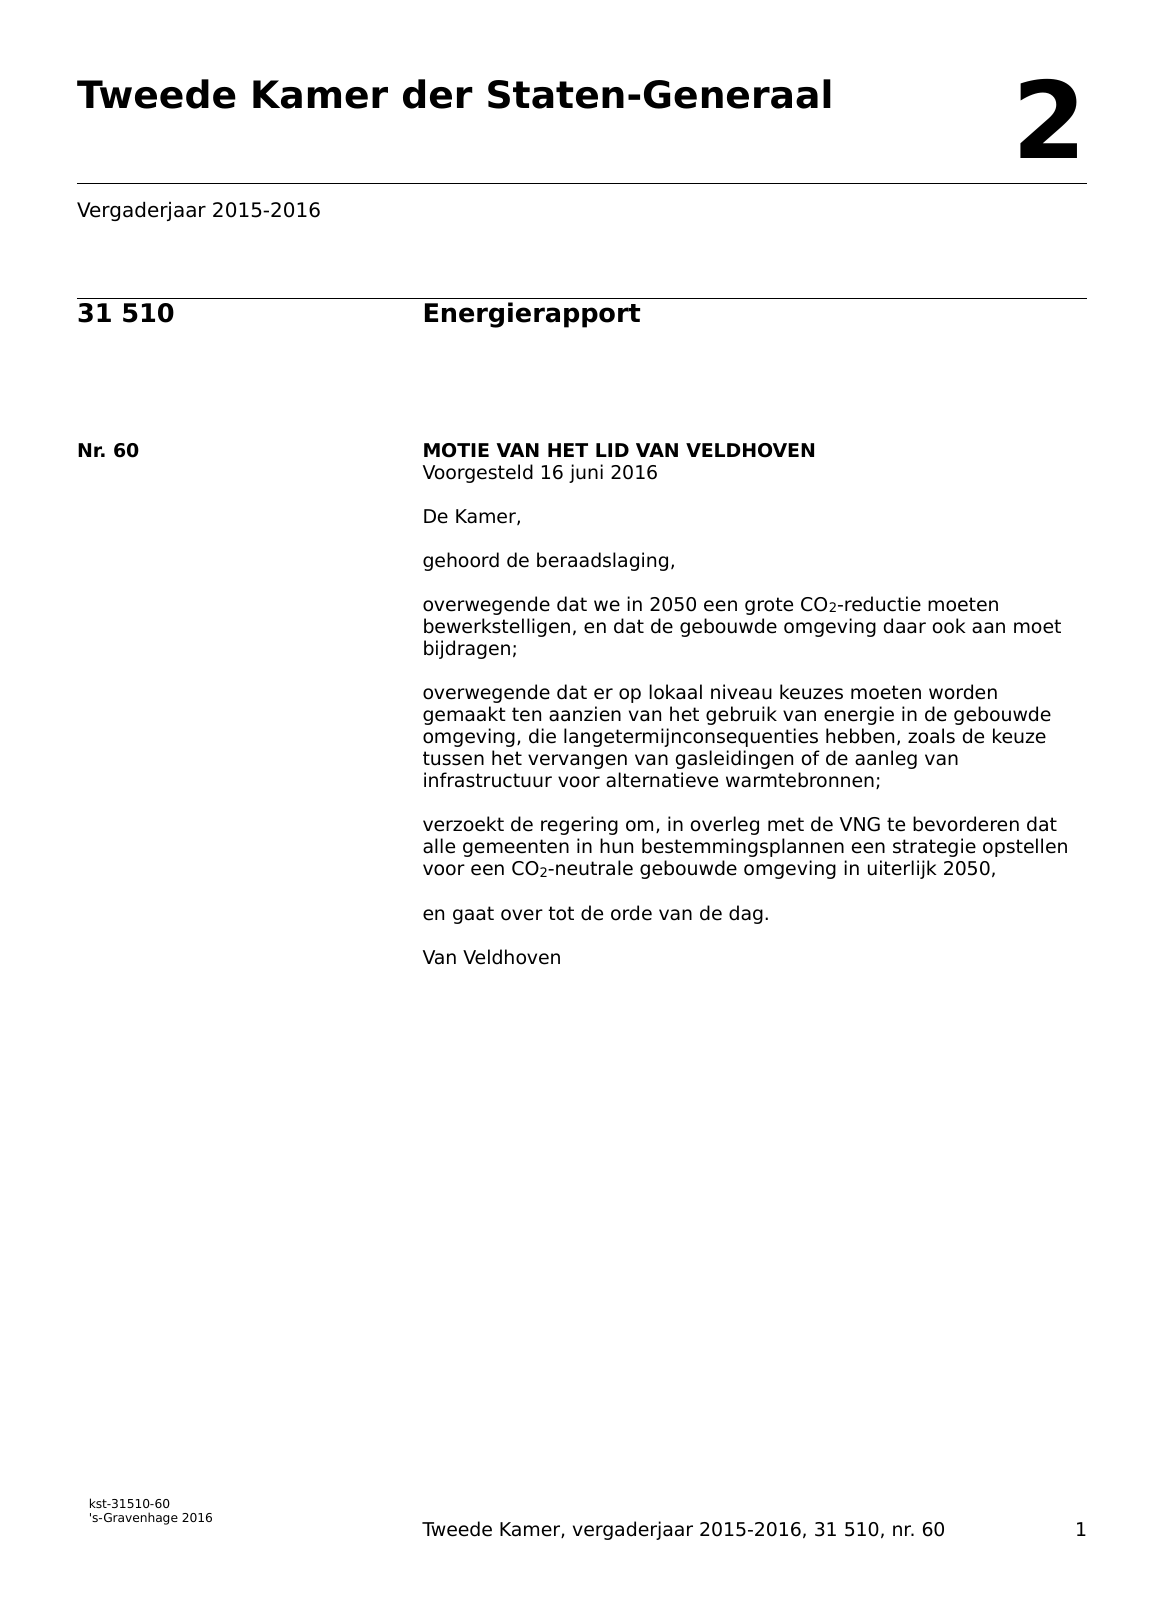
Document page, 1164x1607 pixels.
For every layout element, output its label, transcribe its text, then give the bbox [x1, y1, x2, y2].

text verzoekt de regering om, in overleg met de VNG te bevorderen dat alle gemeenten in hun bestemmingsplannen een strategie opstellen voor een CO2-neutrale gebouwde omgeving in uiterlijk 2050, [422, 814, 1087, 880]
text overwegende dat we in 2050 een grote CO2-reductie moeten bewerkstelligen, en dat de gebouwde omgeving daar ook aan moet bijdragen; [422, 594, 1087, 660]
table_header 2 [886, 59, 1087, 183]
subtitle 31 510 Energierapport [77, 299, 1087, 329]
text Voorgesteld 16 juni 2016 [422, 462, 1087, 484]
text Van Veldhoven [422, 947, 1087, 969]
text kst-31510-60 [88, 1497, 323, 1511]
subtitle Nr. 60 MOTIE VAN HET LID VAN VELDHOVEN [77, 440, 1087, 462]
text 's-Gravenhage 2016 [88, 1511, 323, 1525]
text overwegende dat er op lokaal niveau keuzes moeten worden gemaakt ten aanzien van het gebruik van energie in de gebouwde omgeving, die langetermijnconsequenties hebben, zoals de keuze tussen het vervangen van gasleidingen of de aanleg van infrastructuur voor alternatieve warmtebronnen; [422, 682, 1087, 792]
text gehoord de beraadslaging, [422, 550, 1087, 572]
text en gaat over tot de orde van de dag. [422, 902, 1087, 924]
table_header Tweede Kamer der Staten-Generaal [77, 59, 886, 183]
text De Kamer, [422, 506, 1087, 528]
table_cell Vergaderjaar 2015-2016 [77, 184, 1087, 298]
